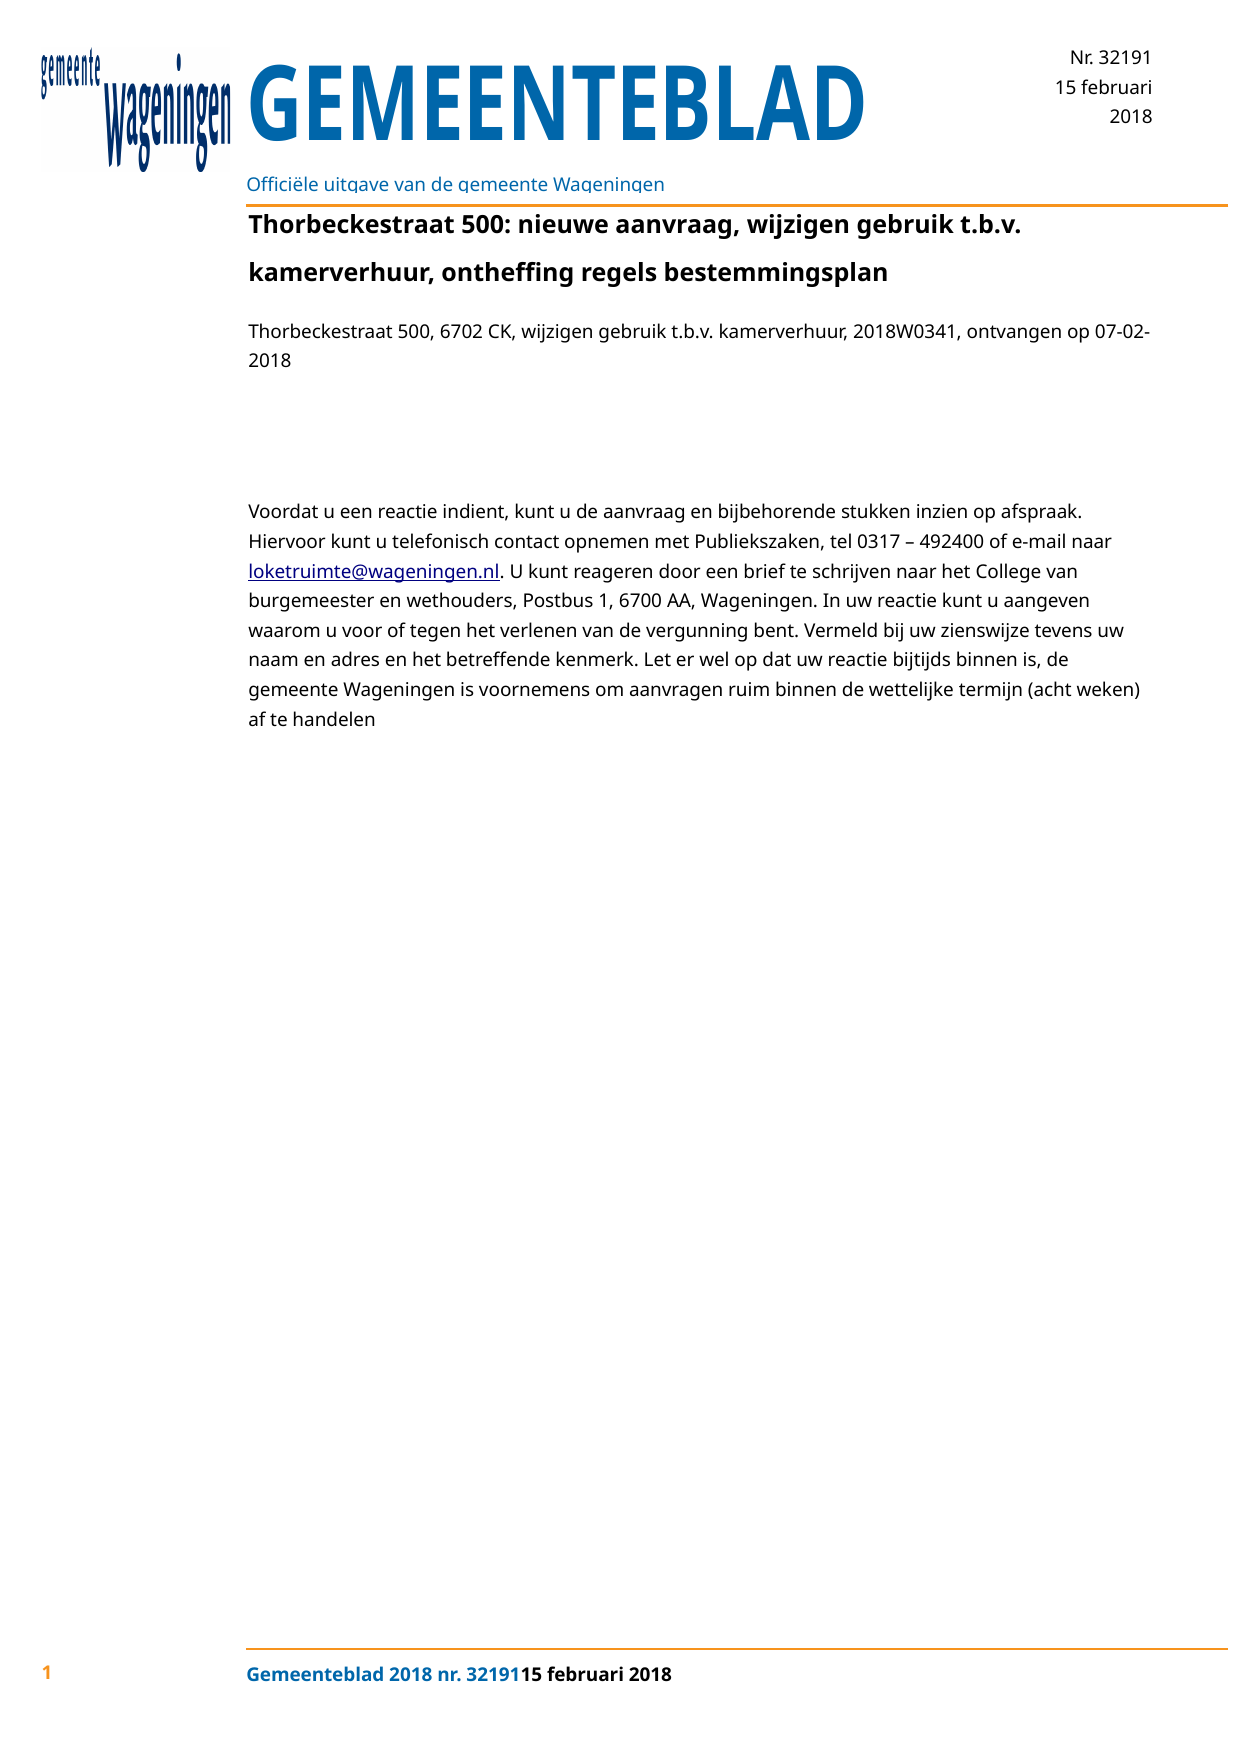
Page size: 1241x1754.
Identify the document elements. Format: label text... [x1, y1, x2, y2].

picture [41, 47, 231, 172]
text Thorbeckestraat 500: nieuwe aanvraag, wijzigen gebruik t.b.v. kamerverhuur, ontheffing regels bestemmingsplan [248, 207, 1152, 288]
text Voordat u een reactie indient, kunt u de aanvraag en bijbehorende stukken inzien op afspraak. Hiervoor kunt u telefonisch contact opnemen met Publiekszaken, tel 0317 – 492400 of e-mail naar loketruimte@wageningen.nl. U kunt reageren door een brief te schrijven naar het College van burgemeester en wethouders, Postbus 1, 6700 AA, Wageningen. In uw reactie kunt u aangeven waarom u voor of tegen het verlenen van de vergunning bent. Vermeld bij uw zienswijze tevens uw naam en adres en het betreffende kenmerk. Let er wel op dat uw reactie bijtijds binnen is, de gemeente Wageningen is voornemens om aanvragen ruim binnen de wettelijke termijn (acht weken) af te handelen [248, 499, 1152, 732]
text Thorbeckestraat 500, 6702 CK, wijzigen gebruik t.b.v. kamerverhuur, 2018W0341, ontvangen op 07-02-2018 [248, 318, 1152, 373]
